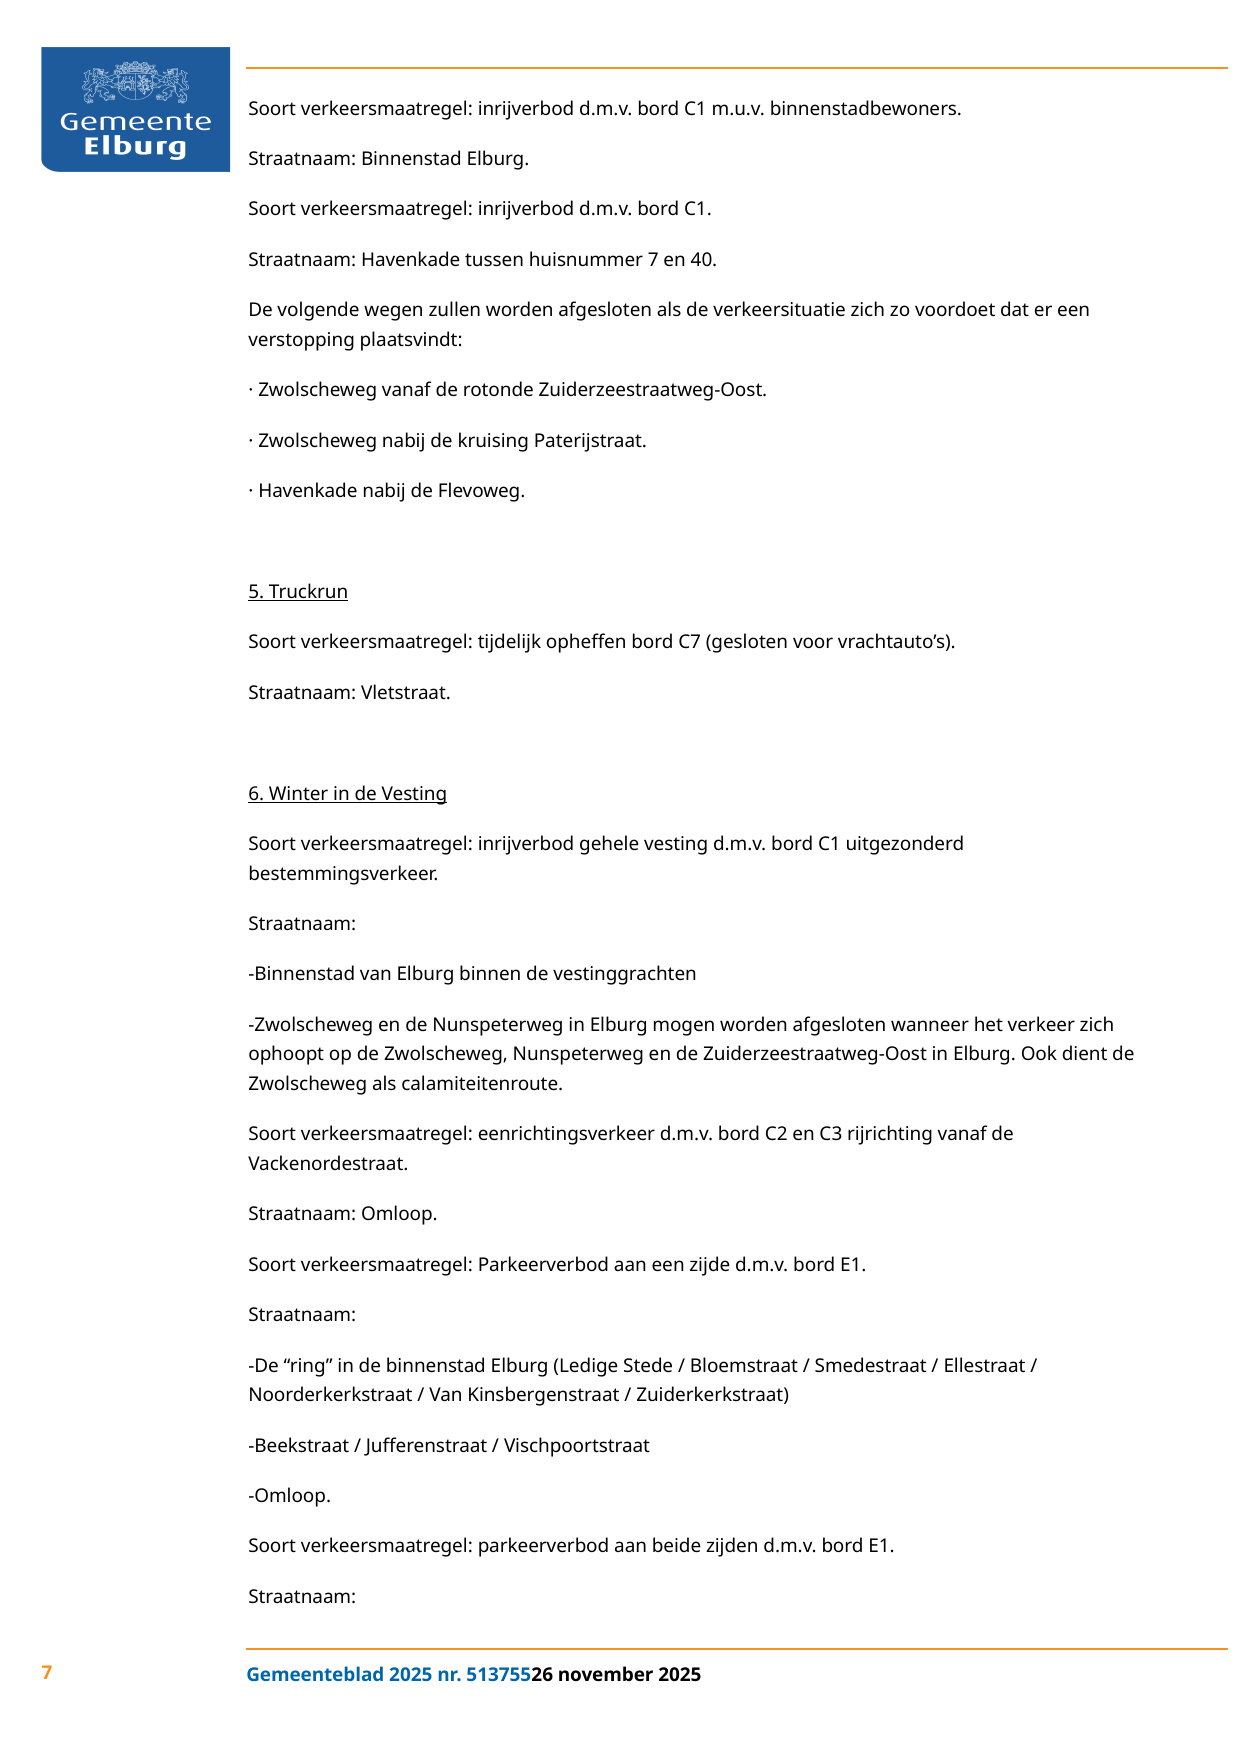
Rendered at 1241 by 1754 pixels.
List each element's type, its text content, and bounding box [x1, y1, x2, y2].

picture [41, 47, 231, 172]
text Straatnaam: Havenkade tussen huisnummer 7 en 40. [248, 246, 1152, 272]
text · Zwolscheweg nabij de kruising Paterijstraat. [248, 427, 1152, 453]
text Soort verkeersmaatregel: inrijverbod d.m.v. bord C1 m.u.v. binnenstadbewoners. [248, 95, 1152, 121]
text -Zwolscheweg en de Nunspeterweg in Elburg mogen worden afgesloten wanneer het verkeer zich ophoopt op de Zwolscheweg, Nunspeterweg en de Zuiderzeestraatweg-Oost in Elburg. Ook dient de Zwolscheweg als calamiteitenroute. [248, 1011, 1152, 1096]
text Soort verkeersmaatregel: inrijverbod d.m.v. bord C1. [248, 196, 1152, 221]
text Straatnaam: [248, 910, 1152, 936]
text Soort verkeersmaatregel: eenrichtingsverkeer d.m.v. bord C2 en C3 rijrichting vanaf de Vackenordestraat. [248, 1121, 1152, 1176]
text -Omloop. [248, 1482, 1152, 1508]
text Straatnaam: Binnenstad Elburg. [248, 145, 1152, 171]
text Soort verkeersmaatregel: tijdelijk opheffen bord C7 (gesloten voor vrachtauto’s). [248, 628, 1152, 654]
text Soort verkeersmaatregel: Parkeerverbod aan een zijde d.m.v. bord E1. [248, 1251, 1152, 1277]
text 5. Truckrun [248, 578, 1152, 604]
text Straatnaam: Omloop. [248, 1201, 1152, 1226]
text De volgende wegen zullen worden afgesloten als de verkeersituatie zich zo voordoet dat er een verstopping plaatsvindt: [248, 296, 1152, 352]
text -Binnenstad van Elburg binnen de vestinggrachten [248, 961, 1152, 986]
text -Beekstraat / Jufferenstraat / Vischpoortstraat [248, 1432, 1152, 1458]
text Straatnaam: [248, 1301, 1152, 1327]
text · Zwolscheweg vanaf de rotonde Zuiderzeestraatweg-Oost. [248, 376, 1152, 402]
text Soort verkeersmaatregel: inrijverbod gehele vesting d.m.v. bord C1 uitgezonderd bestemmingsverkeer. [248, 830, 1152, 886]
text -De “ring” in de binnenstad Elburg (Ledige Stede / Bloemstraat / Smedestraat / Ellestraat / Noorderkerkstraat / Van Kinsbergenstraat / Zuiderkerkstraat) [248, 1352, 1152, 1407]
text Straatnaam: Vletstraat. [248, 679, 1152, 705]
text · Havenkade nabij de Flevoweg. [248, 477, 1152, 503]
text Soort verkeersmaatregel: parkeerverbod aan beide zijden d.m.v. bord E1. [248, 1533, 1152, 1558]
text 6. Winter in de Vesting [248, 780, 1152, 806]
text Straatnaam: [248, 1583, 1152, 1609]
